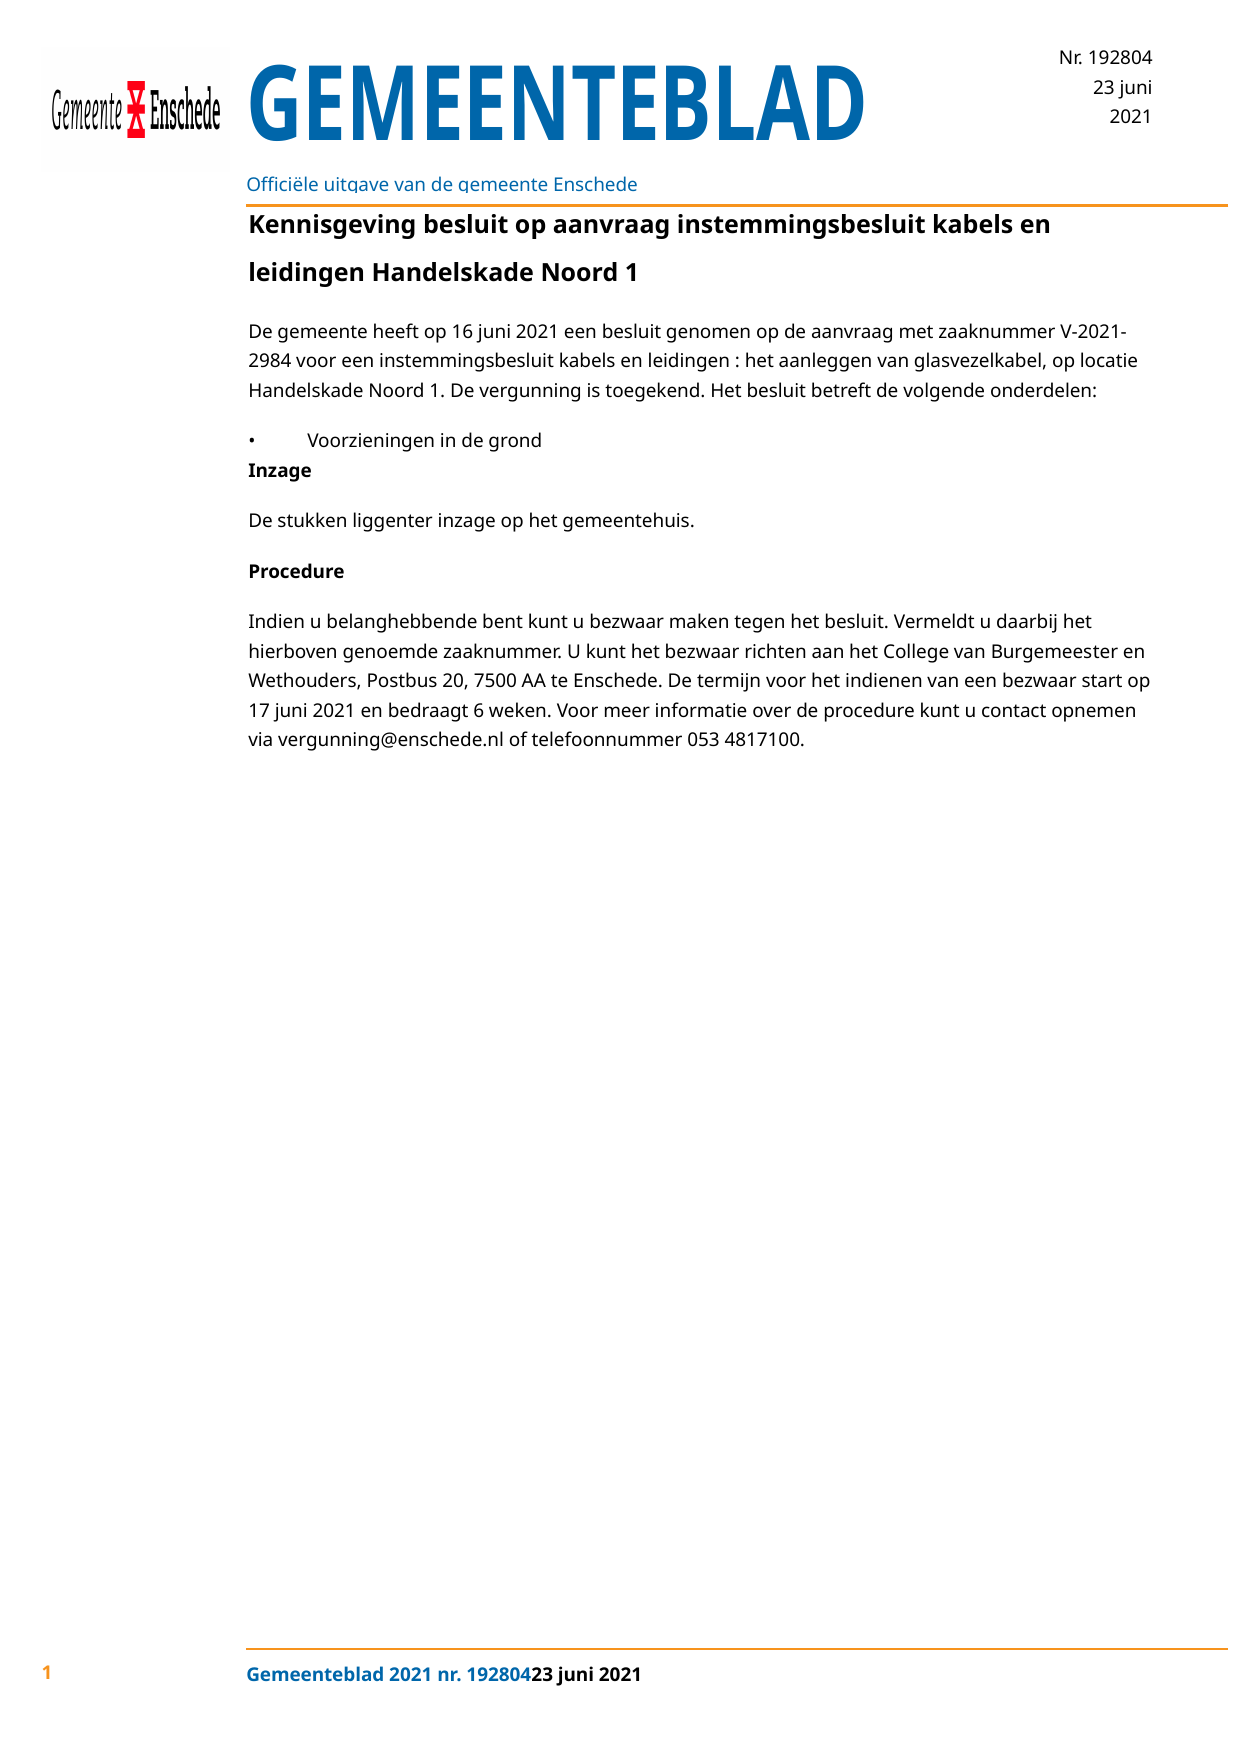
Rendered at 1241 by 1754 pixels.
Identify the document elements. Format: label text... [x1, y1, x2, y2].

text De gemeente heeft op 16 juni 2021 een besluit genomen op de aanvraag met zaaknummer V-2021-2984 voor een instemmingsbesluit kabels en leidingen : het aanleggen van glasvezelkabel, op locatie Handelskade Noord 1. De vergunning is toegekend. Het besluit betreft de volgende onderdelen: [248, 318, 1152, 403]
text Inzage [248, 457, 1152, 483]
text De stukken liggenter inzage op het gemeentehuis. [248, 507, 1152, 533]
text Indien u belanghebbende bent kunt u bezwaar maken tegen het besluit. Vermeldt u daarbij het hierboven genoemde zaaknummer. U kunt het bezwaar richten aan het College van Burgemees­ter en Wethouders, Postbus 20, 7500 AA te Enschede. De termijn voor het indienen van een bezwaar start op 17 juni 2021 en bedraagt 6 weken. Voor meer informatie over de procedure kunt u contact opnemen via vergunning@enschede.nl of telefoonnummer 053 4817100. [248, 608, 1152, 752]
picture [41, 47, 231, 172]
text Procedure [248, 558, 1152, 584]
text Kennisgeving besluit op aanvraag instemmingsbesluit kabels en leidingen Handelskade Noord 1 [248, 207, 1152, 288]
list Voorzieningen in de grond [248, 427, 1152, 453]
